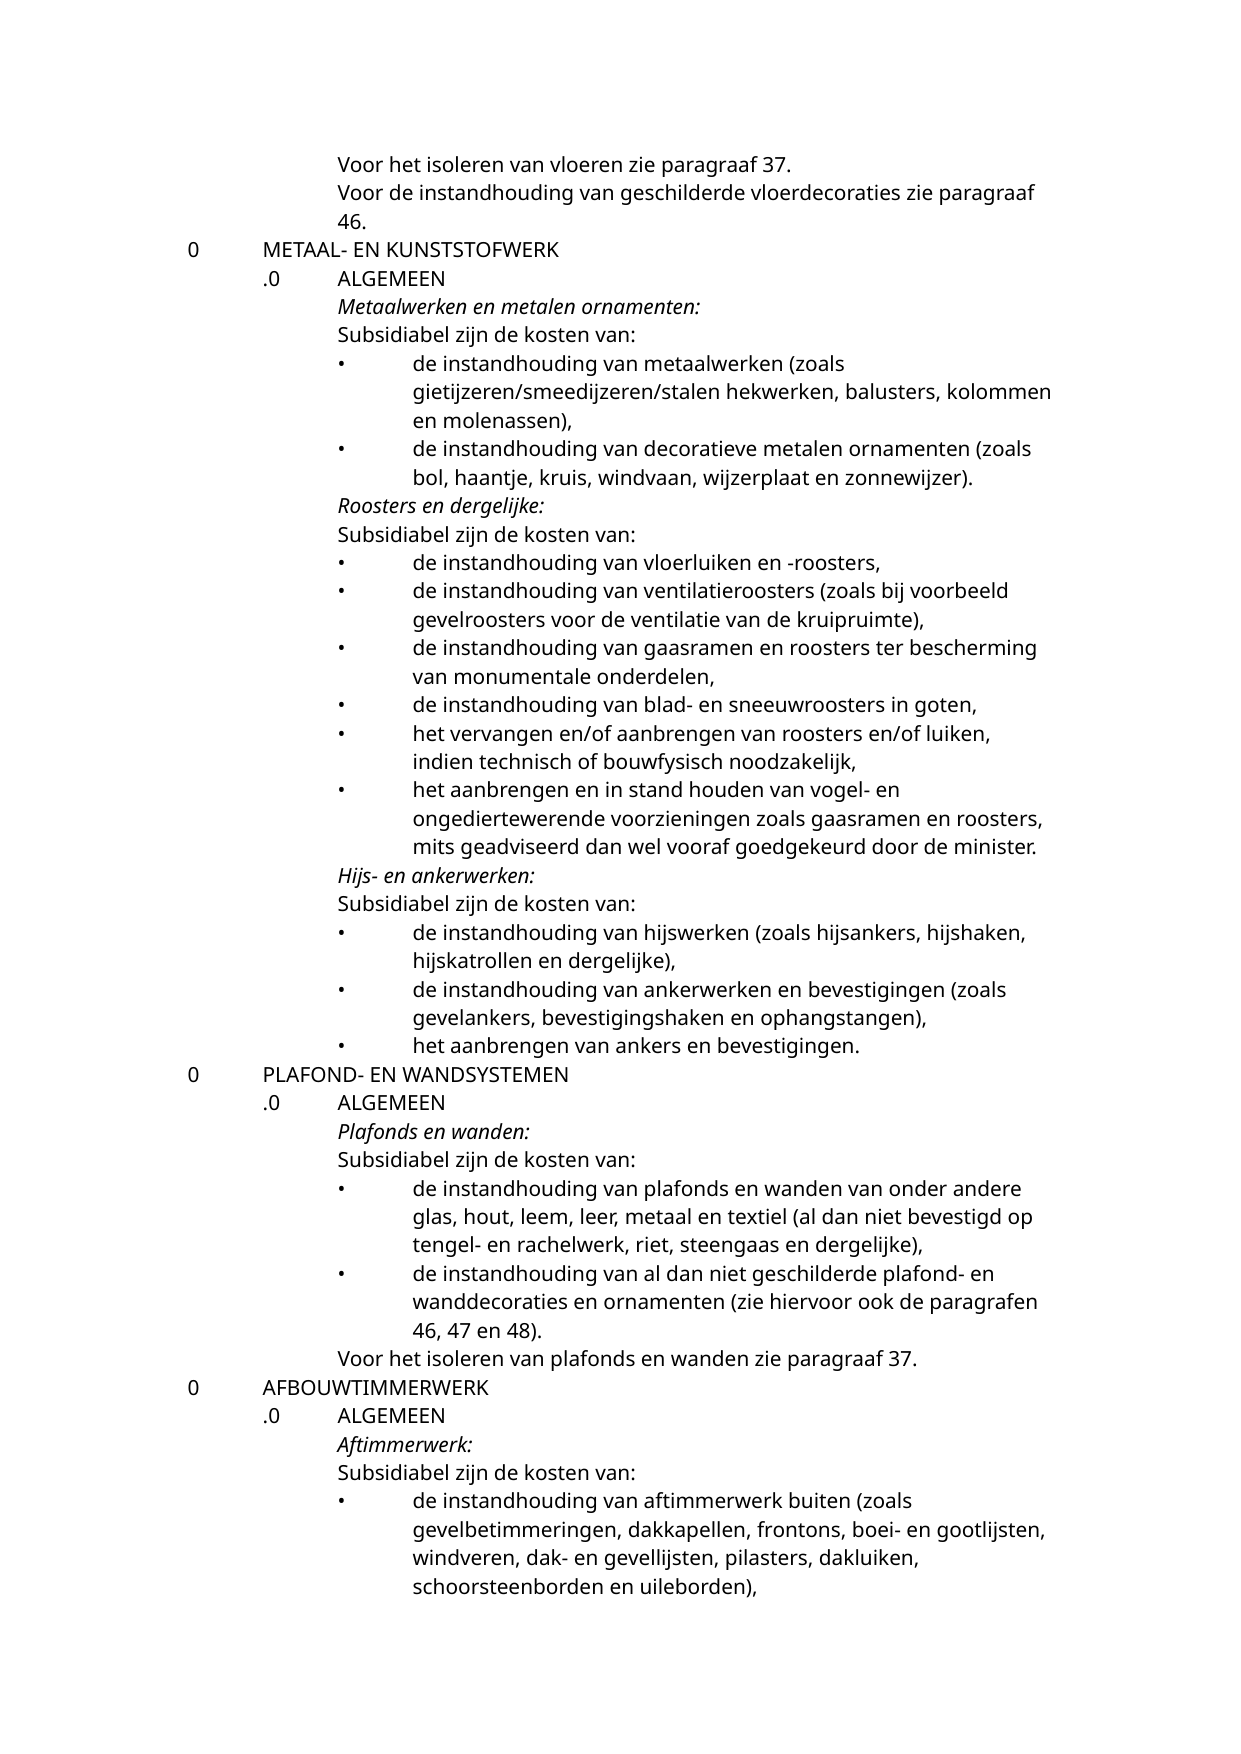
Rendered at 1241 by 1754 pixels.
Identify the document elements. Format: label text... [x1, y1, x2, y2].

list ALGEMEEN [262, 1088, 1053, 1117]
list de instandhouding van ventilatieroosters (zoals bij voorbeeld gevelroosters voor de ventilatie van de kruipruimte), [337, 577, 1053, 633]
list Subsidiabel zijn de kosten van: [262, 1145, 1053, 1174]
list het aanbrengen en in stand houden van vogel- en ongediertewerende voorzieningen zoals gaasramen en roosters, mits geadviseerd dan wel vooraf goedgekeurd door de minister. [337, 776, 1053, 861]
list Subsidiabel zijn de kosten van: [262, 321, 1053, 349]
list de instandhouding van plafonds en wanden van onder andere glas, hout, leem, leer, metaal en textiel (al dan niet bevestigd op tengel- en rachelwerk, riet, steengaas en dergelijke), [337, 1174, 1053, 1259]
list Subsidiabel zijn de kosten van: [262, 889, 1053, 918]
list Subsidiabel zijn de kosten van: [262, 520, 1053, 548]
list PLAFOND- EN WANDSYSTEMEN [187, 1060, 1053, 1088]
list Subsidiabel zijn de kosten van: [262, 1458, 1053, 1487]
list Plafonds en wanden: [262, 1117, 1053, 1145]
list de instandhouding van al dan niet geschilderde plafond- en wanddecoraties en ornamenten (zie hiervoor ook de paragrafen 46, 47 en 48). [337, 1259, 1053, 1344]
list de instandhouding van vloerluiken en -roosters, [337, 548, 1053, 577]
list AFBOUWTIMMERWERK [187, 1373, 1053, 1401]
list de instandhouding van metaalwerken (zoals gietijzeren/smeedijzeren/stalen hekwerken, balusters, kolommen en molenassen), [337, 349, 1053, 434]
list Voor het isoleren van plafonds en wanden zie paragraaf 37. [262, 1344, 1053, 1373]
list ALGEMEEN [262, 1401, 1053, 1430]
list ALGEMEEN [262, 264, 1053, 292]
list de instandhouding van blad- en sneeuwroosters in goten, [337, 690, 1053, 719]
list de instandhouding van ankerwerken en bevestigingen (zoals gevelankers, bevestigingshaken en ophangstangen), [337, 975, 1053, 1032]
list de instandhouding van gaasramen en roosters ter bescherming van monumentale onderdelen, [337, 633, 1053, 690]
list de instandhouding van hijswerken (zoals hijsankers, hijshaken, hijskatrollen en dergelijke), [337, 918, 1053, 975]
list Roosters en dergelijke: [262, 491, 1053, 520]
list de instandhouding van aftimmerwerk buiten (zoals gevelbetimmeringen, dakkapellen, frontons, boei- en gootlijsten, windveren, dak- en gevellijsten, pilasters, dakluiken, schoorsteenborden en uileborden), [337, 1487, 1053, 1600]
list Voor de instandhouding van geschilderde vloerdecoraties zie paragraaf 46. [262, 178, 1053, 235]
list METAAL- EN KUNSTSTOFWERK [187, 235, 1053, 264]
list de instandhouding van decoratieve metalen ornamenten (zoals bol, haantje, kruis, windvaan, wijzerplaat en zonnewijzer). [337, 434, 1053, 491]
list Aftimmerwerk: [262, 1430, 1053, 1458]
list Voor het isoleren van vloeren zie paragraaf 37. [262, 150, 1053, 178]
list het vervangen en/of aanbrengen van roosters en/of luiken, indien technisch of bouwfysisch noodzakelijk, [337, 719, 1053, 776]
list het aanbrengen van ankers en bevestigingen. [337, 1032, 1053, 1060]
list Metaalwerken en metalen ornamenten: [262, 292, 1053, 321]
list Hijs- en ankerwerken: [262, 861, 1053, 889]
